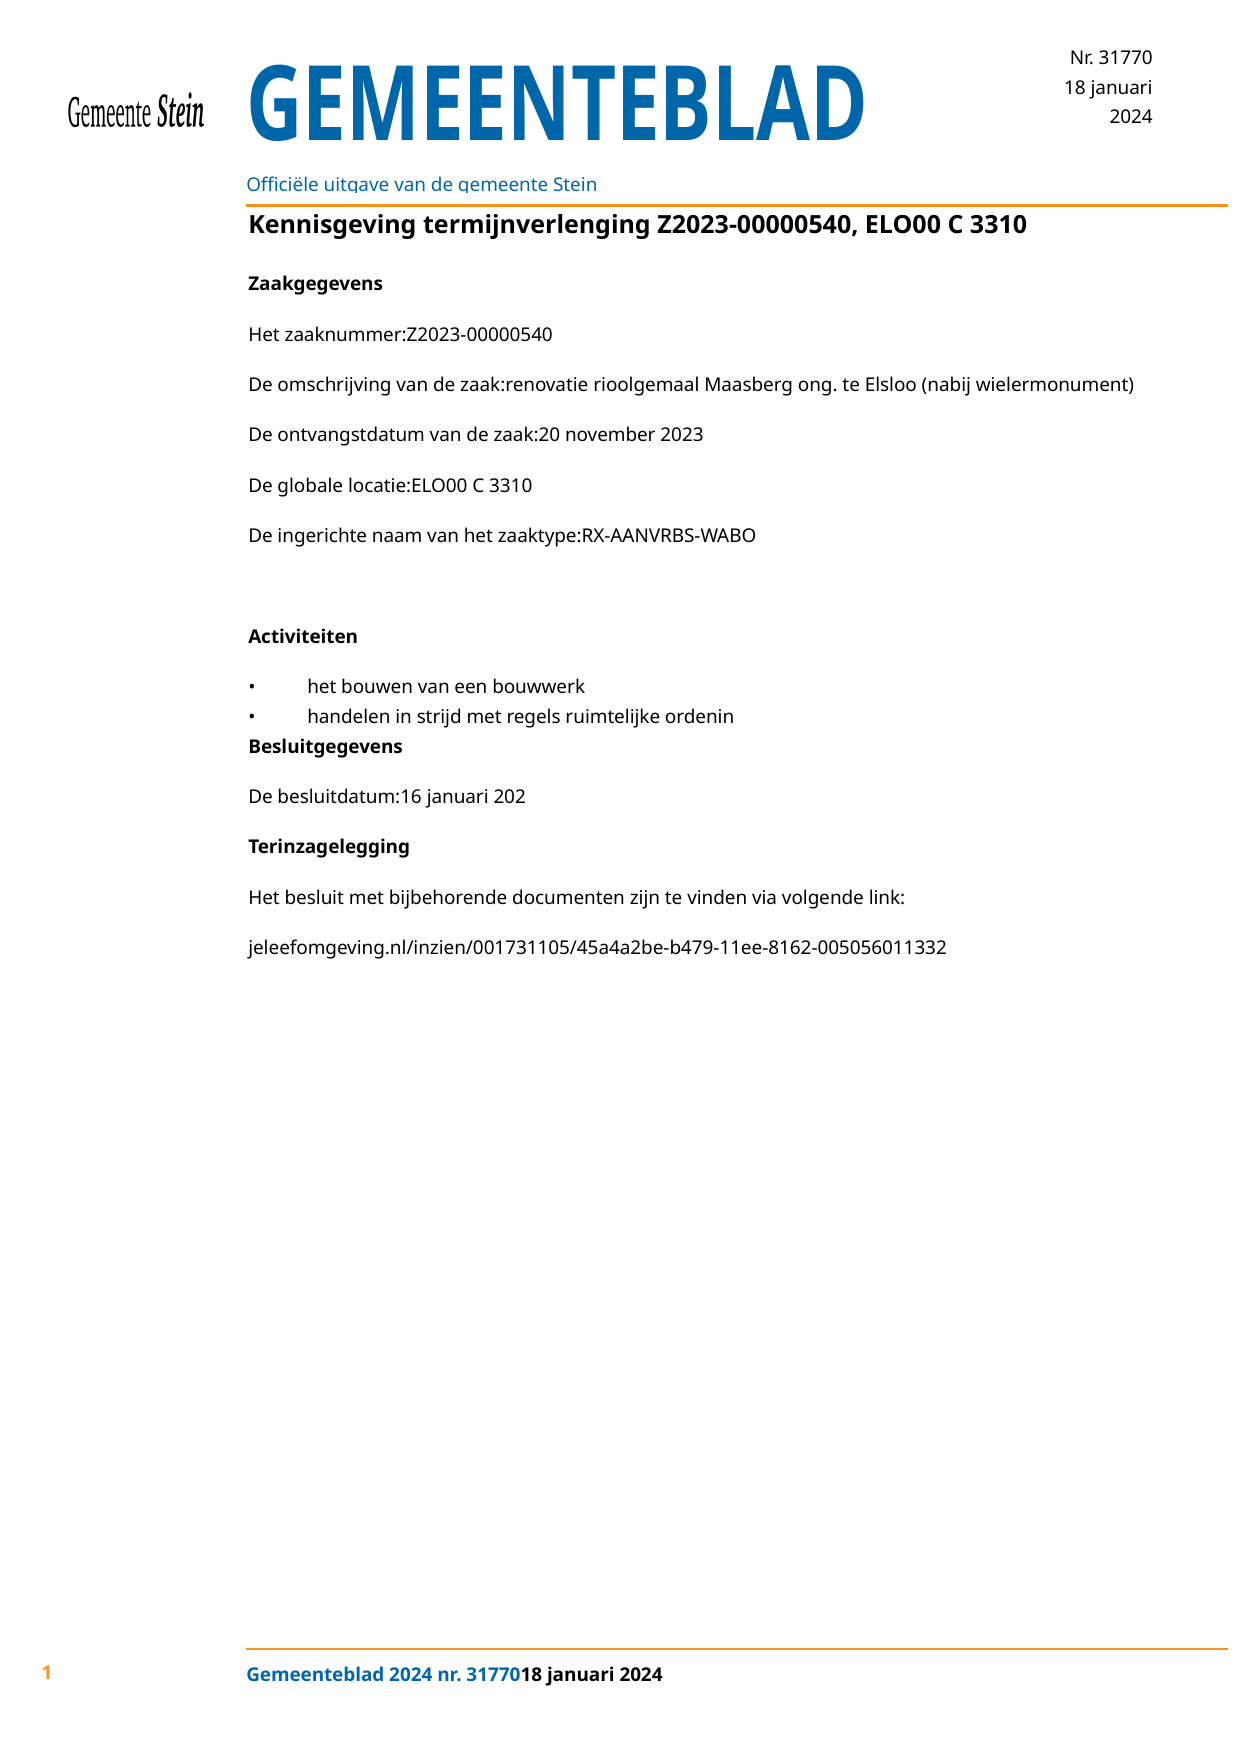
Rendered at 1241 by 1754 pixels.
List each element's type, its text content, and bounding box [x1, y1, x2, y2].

list handelen in strijd met regels ruimtelijke ordenin [248, 703, 1152, 729]
text Activiteiten [248, 623, 1152, 649]
text jeleefomgeving.nl/inzien/001731105/45a4a2be-b479-11ee-8162-005056011332 [248, 934, 1152, 960]
list het bouwen van een bouwwerk [248, 674, 1152, 699]
text De ontvangstdatum van de zaak:20 november 2023 [248, 422, 1152, 447]
text Kennisgeving termijnverlenging Z2023-00000540, ELO00 C 3310 [248, 207, 1152, 241]
text Het zaaknummer:Z2023-00000540 [248, 321, 1152, 346]
picture [41, 47, 231, 172]
text Terinzagelegging [248, 834, 1152, 859]
text De ingerichte naam van het zaaktype:RX-AANVRBS-WABO [248, 522, 1152, 548]
text De besluitdatum:16 januari 202 [248, 783, 1152, 809]
text Zaakgegevens [248, 270, 1152, 296]
text Het besluit met bijbehorende documenten zijn te vinden via volgende link: [248, 884, 1152, 910]
text De omschrijving van de zaak:renovatie rioolgemaal Maasberg ong. te Elsloo (nabij wielermonument) [248, 371, 1152, 397]
text De globale locatie:ELO00 C 3310 [248, 472, 1152, 498]
text Besluitgegevens [248, 733, 1152, 758]
